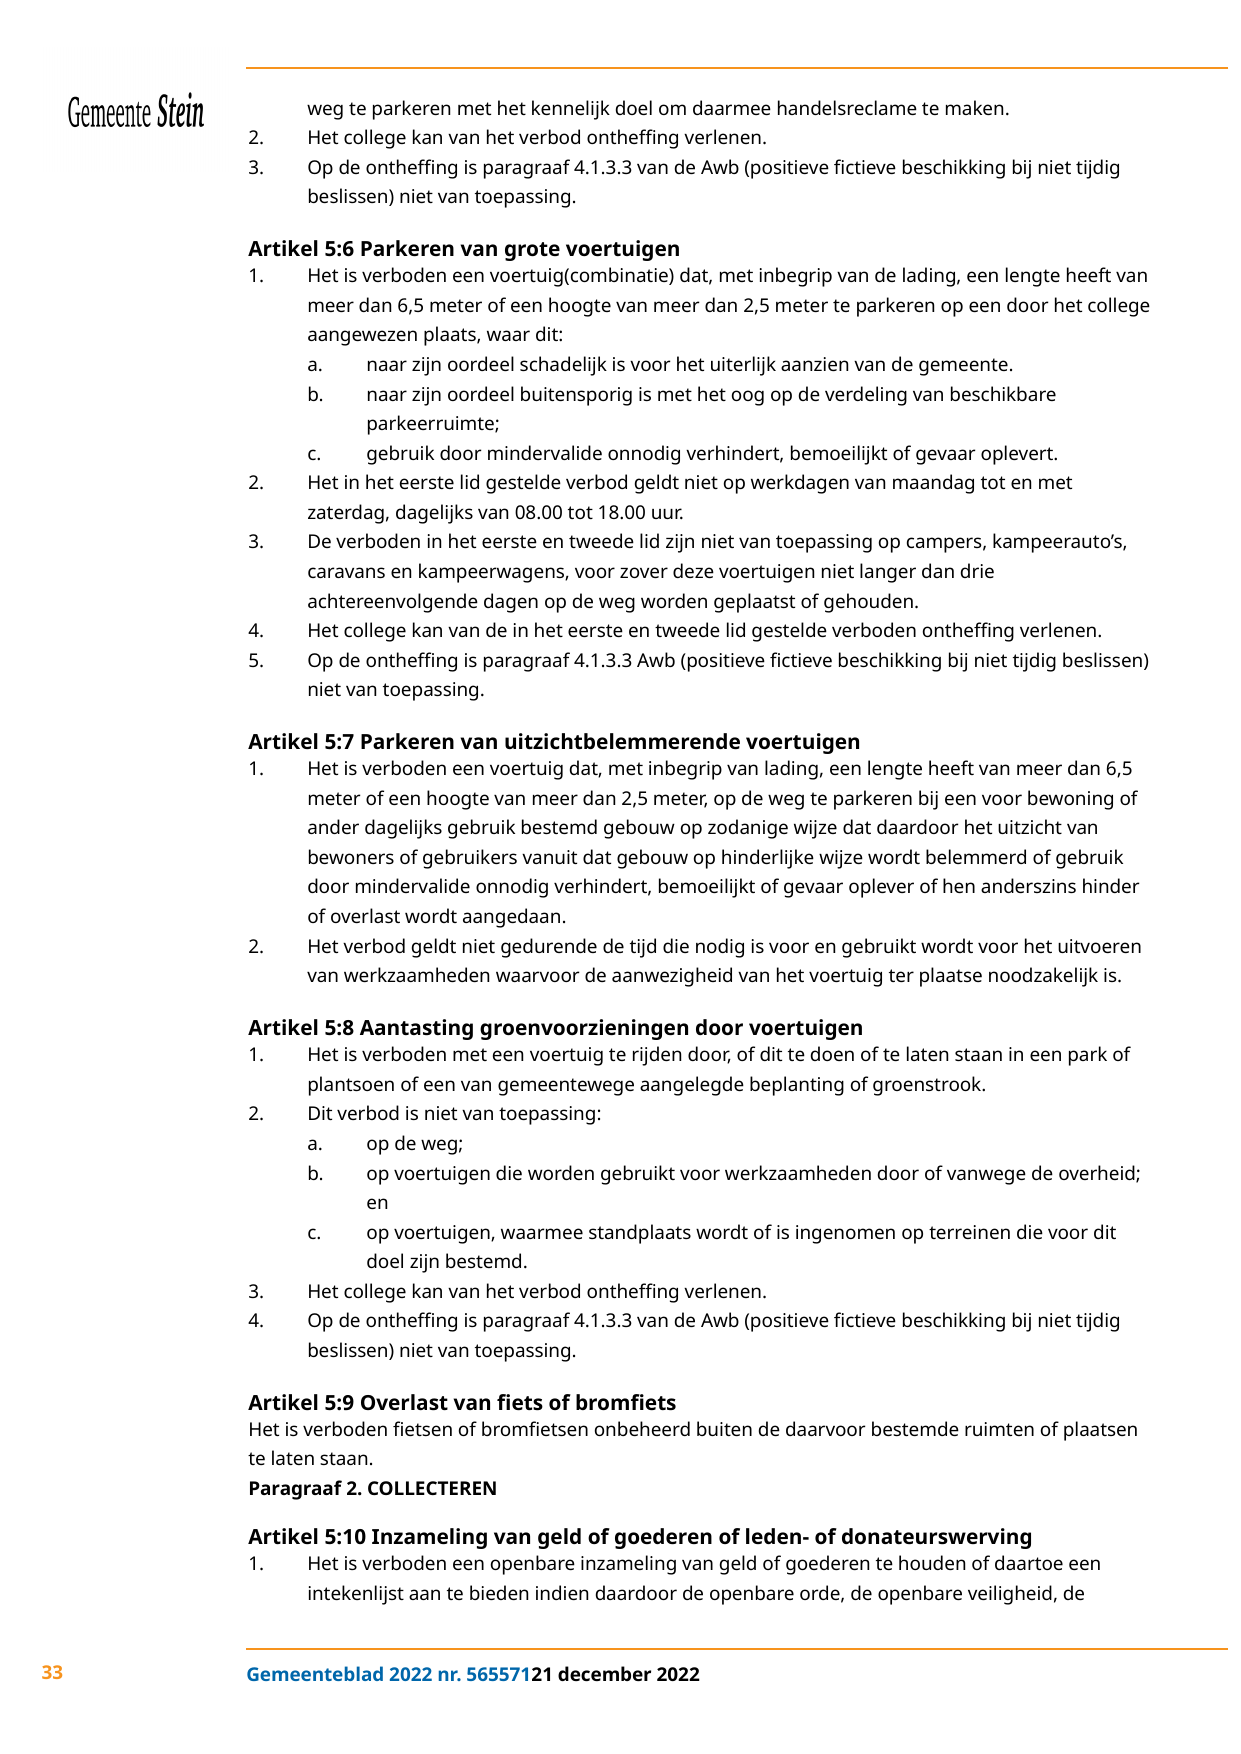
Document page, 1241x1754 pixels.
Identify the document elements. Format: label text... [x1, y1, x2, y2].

text Artikel 5:6 Parkeren van grote voertuigen [248, 234, 1152, 262]
list Het college kan van het verbod ontheffing verlenen. [248, 1278, 1152, 1304]
list Op de ontheffing is paragraaf 4.1.3.3 van de Awb (positieve fictieve beschikking bij niet tijdig beslissen) niet van toepassing. [248, 154, 1152, 209]
text Artikel 5:9 Overlast van fiets of bromfiets [248, 1388, 1152, 1416]
list Dit verbod is niet van toepassing: [248, 1101, 1152, 1126]
list Het college kan van het verbod ontheffing verlenen. [248, 124, 1152, 150]
picture [41, 47, 231, 172]
text Artikel 5:10 Inzameling van geld of goederen of leden- of donateurswerving [248, 1522, 1152, 1550]
list Het verbod geldt niet gedurende de tijd die nodig is voor en gebruikt wordt voor het uitvoeren van werkzaamheden waarvoor de aanwezigheid van het voertuig ter plaatse noodzakelijk is. [248, 933, 1152, 988]
list Op de ontheffing is paragraaf 4.1.3.3 Awb (positieve fictieve beschikking bij niet tijdig beslissen) niet van toepassing. [248, 647, 1152, 702]
list Het is verboden met een voertuig te rijden door, of dit te doen of te laten staan in een park of plantsoen of een van gemeentewege aangelegde beplanting of groenstrook. [248, 1041, 1152, 1097]
list naar zijn oordeel schadelijk is voor het uiterlijk aanzien van de gemeente. [307, 351, 1152, 377]
list weg te parkeren met het kennelijk doel om daarmee handelsreclame te maken. [248, 95, 1152, 121]
list op voertuigen, waarmee standplaats wordt of is ingenomen op terreinen die voor dit doel zijn bestemd. [307, 1219, 1152, 1274]
list Op de ontheffing is paragraaf 4.1.3.3 van de Awb (positieve fictieve beschikking bij niet tijdig beslissen) niet van toepassing. [248, 1308, 1152, 1363]
list op voertuigen die worden gebruikt voor werkzaamheden door of vanwege de overheid; en [307, 1160, 1152, 1215]
text Paragraaf 2. COLLECTEREN [248, 1475, 1152, 1501]
text Artikel 5:8 Aantasting groenvoorzieningen door voertuigen [248, 1013, 1152, 1041]
list gebruik door mindervalide onnodig verhindert, bemoeilijkt of gevaar oplevert. [307, 440, 1152, 466]
list Het is verboden een voertuig(combinatie) dat, met inbegrip van de lading, een lengte heeft van meer dan 6,5 meter of een hoogte van meer dan 2,5 meter te parkeren op een door het college aangewezen plaats, waar dit: [248, 262, 1152, 347]
list op de weg; [307, 1130, 1152, 1156]
text Het is verboden fietsen of bromfietsen onbeheerd buiten de daarvoor bestemde ruimten of plaatsen te laten staan. [248, 1416, 1152, 1471]
list De verboden in het eerste en tweede lid zijn niet van toepassing op campers, kampeerauto’s, caravans en kampeerwagens, voor zover deze voertuigen niet langer dan drie achtereenvolgende dagen op de weg worden geplaatst of gehouden. [248, 529, 1152, 613]
list Het is verboden een voertuig dat, met inbegrip van lading, een lengte heeft van meer dan 6,5 meter of een hoogte van meer dan 2,5 meter, op de weg te parkeren bij een voor bewoning of ander dagelijks gebruik bestemd gebouw op zodanige wijze dat daardoor het uitzicht van bewoners of gebruikers vanuit dat gebouw op hinderlijke wijze wordt belemmerd of gebruik door mindervalide onnodig verhindert, bemoeilijkt of gevaar oplever of hen anderszins hinder of overlast wordt aangedaan. [248, 755, 1152, 929]
list Het is verboden een openbare inzameling van geld of goederen te houden of daartoe een intekenlijst aan te bieden indien daardoor de openbare orde, de openbare veiligheid, de [248, 1550, 1152, 1606]
text Artikel 5:7 Parkeren van uitzichtbelemmerende voertuigen [248, 727, 1152, 755]
list Het college kan van de in het eerste en tweede lid gestelde verboden ontheffing verlenen. [248, 617, 1152, 643]
list naar zijn oordeel buitensporig is met het oog op de verdeling van beschikbare parkeerruimte; [307, 381, 1152, 436]
list Het in het eerste lid gestelde verbod geldt niet op werkdagen van maandag tot en met zaterdag, dagelijks van 08.00 tot 18.00 uur. [248, 469, 1152, 525]
